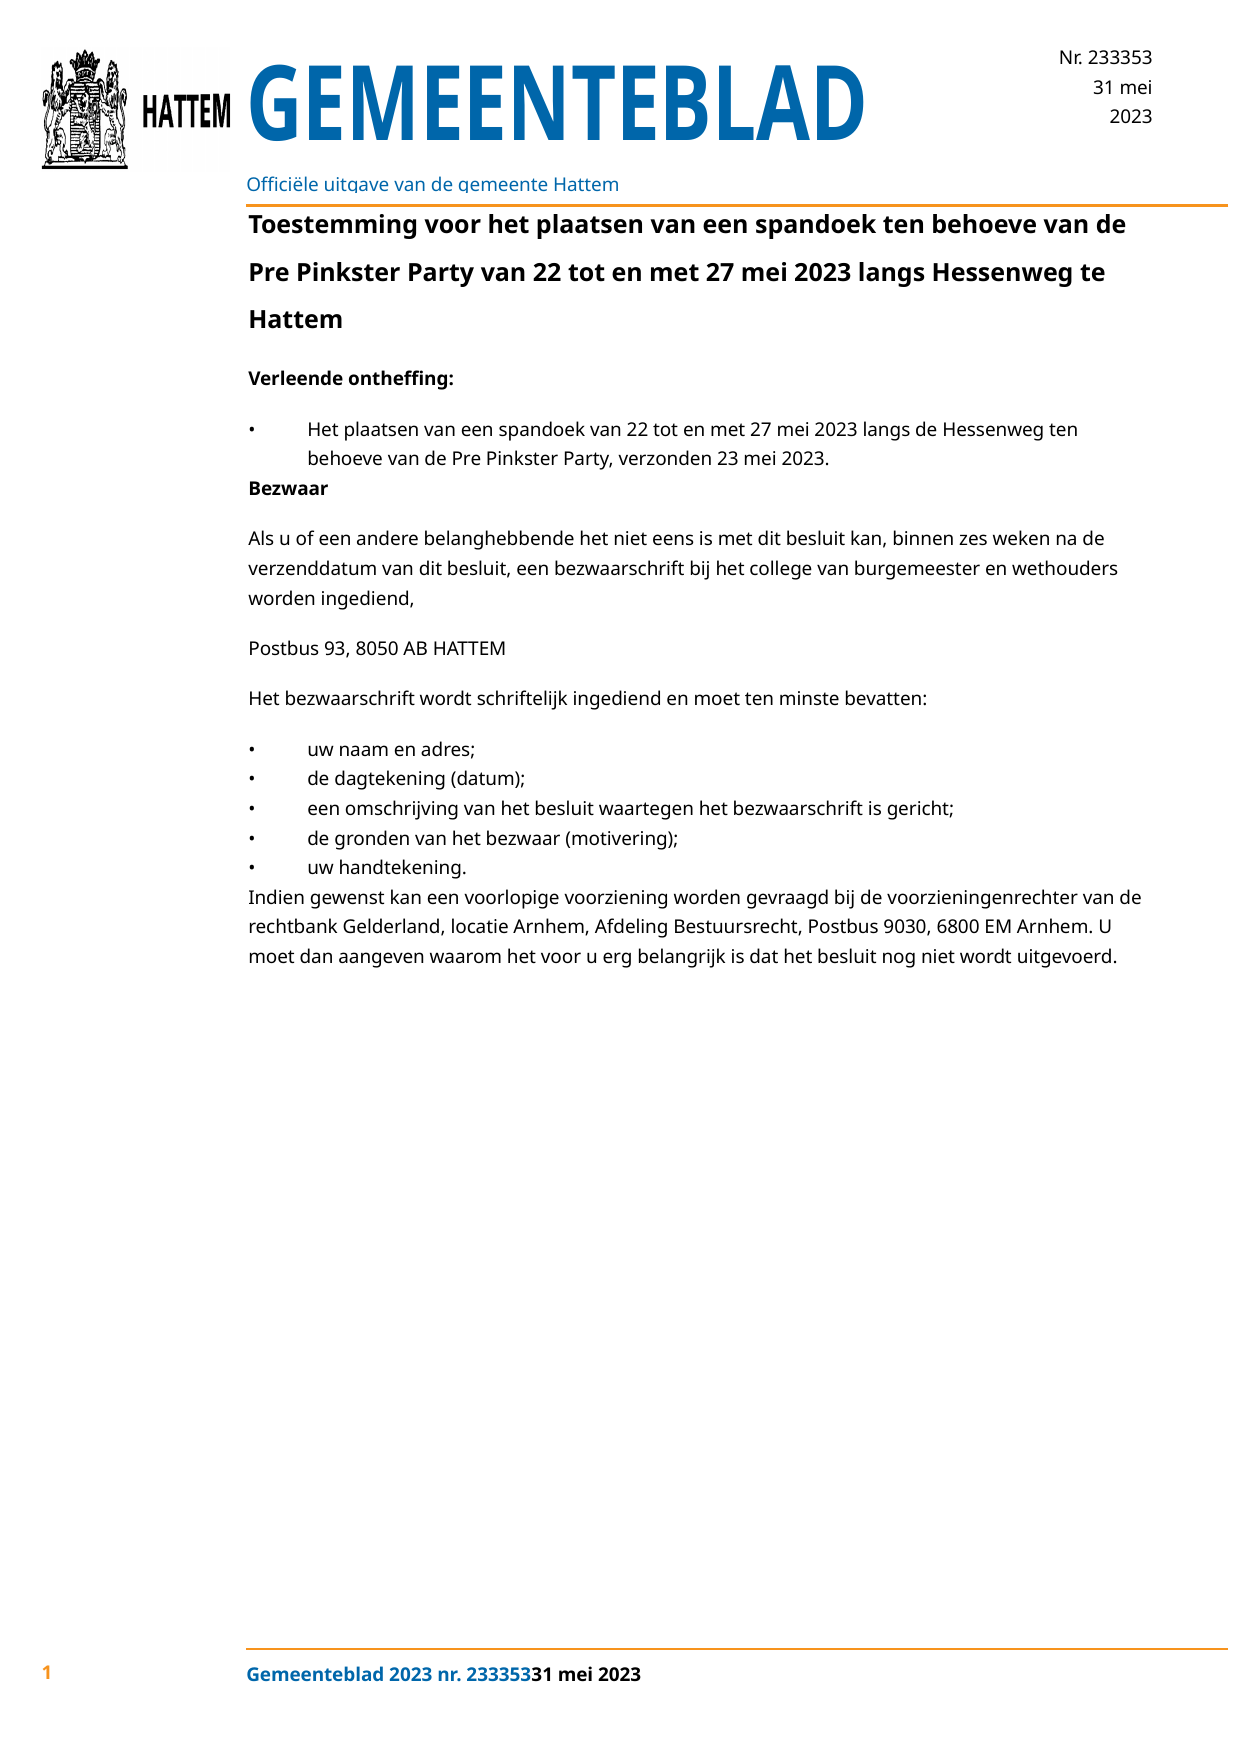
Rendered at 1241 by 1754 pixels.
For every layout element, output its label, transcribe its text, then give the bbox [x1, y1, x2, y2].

list de dagtekening (datum); [248, 766, 1152, 791]
list een omschrijving van het besluit waartegen het bezwaarschrift is gericht; [248, 795, 1152, 821]
text Verleende ontheffing: [248, 366, 1152, 391]
list de gronden van het bezwaar (motivering); [248, 825, 1152, 850]
list uw naam en adres; [248, 736, 1152, 762]
text Postbus 93, 8050 AB HATTEM [248, 635, 1152, 661]
text Het bezwaarschrift wordt schriftelijk ingediend en moet ten minste bevatten: [248, 686, 1152, 711]
text Als u of een andere belanghebbende het niet eens is met dit besluit kan, binnen zes weken na de verzenddatum van dit besluit, een bezwaarschrift bij het college van burgemeester en wethouders worden ingediend, [248, 526, 1152, 610]
picture [41, 47, 231, 172]
text Indien gewenst kan een voorlopige voorziening worden gevraagd bij de voorzieningenrechter van de rechtbank Gelderland, locatie Arnhem, Afdeling Bestuursrecht, Postbus 9030, 6800 EM Arnhem. U moet dan aangeven waarom het voor u erg belangrijk is dat het besluit nog niet wordt uitgevoerd. [248, 884, 1152, 969]
text Toestemming voor het plaatsen van een spandoek ten behoeve van de Pre Pinkster Party van 22 tot en met 27 mei 2023 langs Hessenweg te Hattem [248, 207, 1152, 336]
text Bezwaar [248, 475, 1152, 501]
list uw handtekening. [248, 854, 1152, 880]
list Het plaatsen van een spandoek van 22 tot en met 27 mei 2023 langs de Hessenweg ten behoeve van de Pre Pinkster Party, verzonden 23 mei 2023. [248, 416, 1152, 471]
